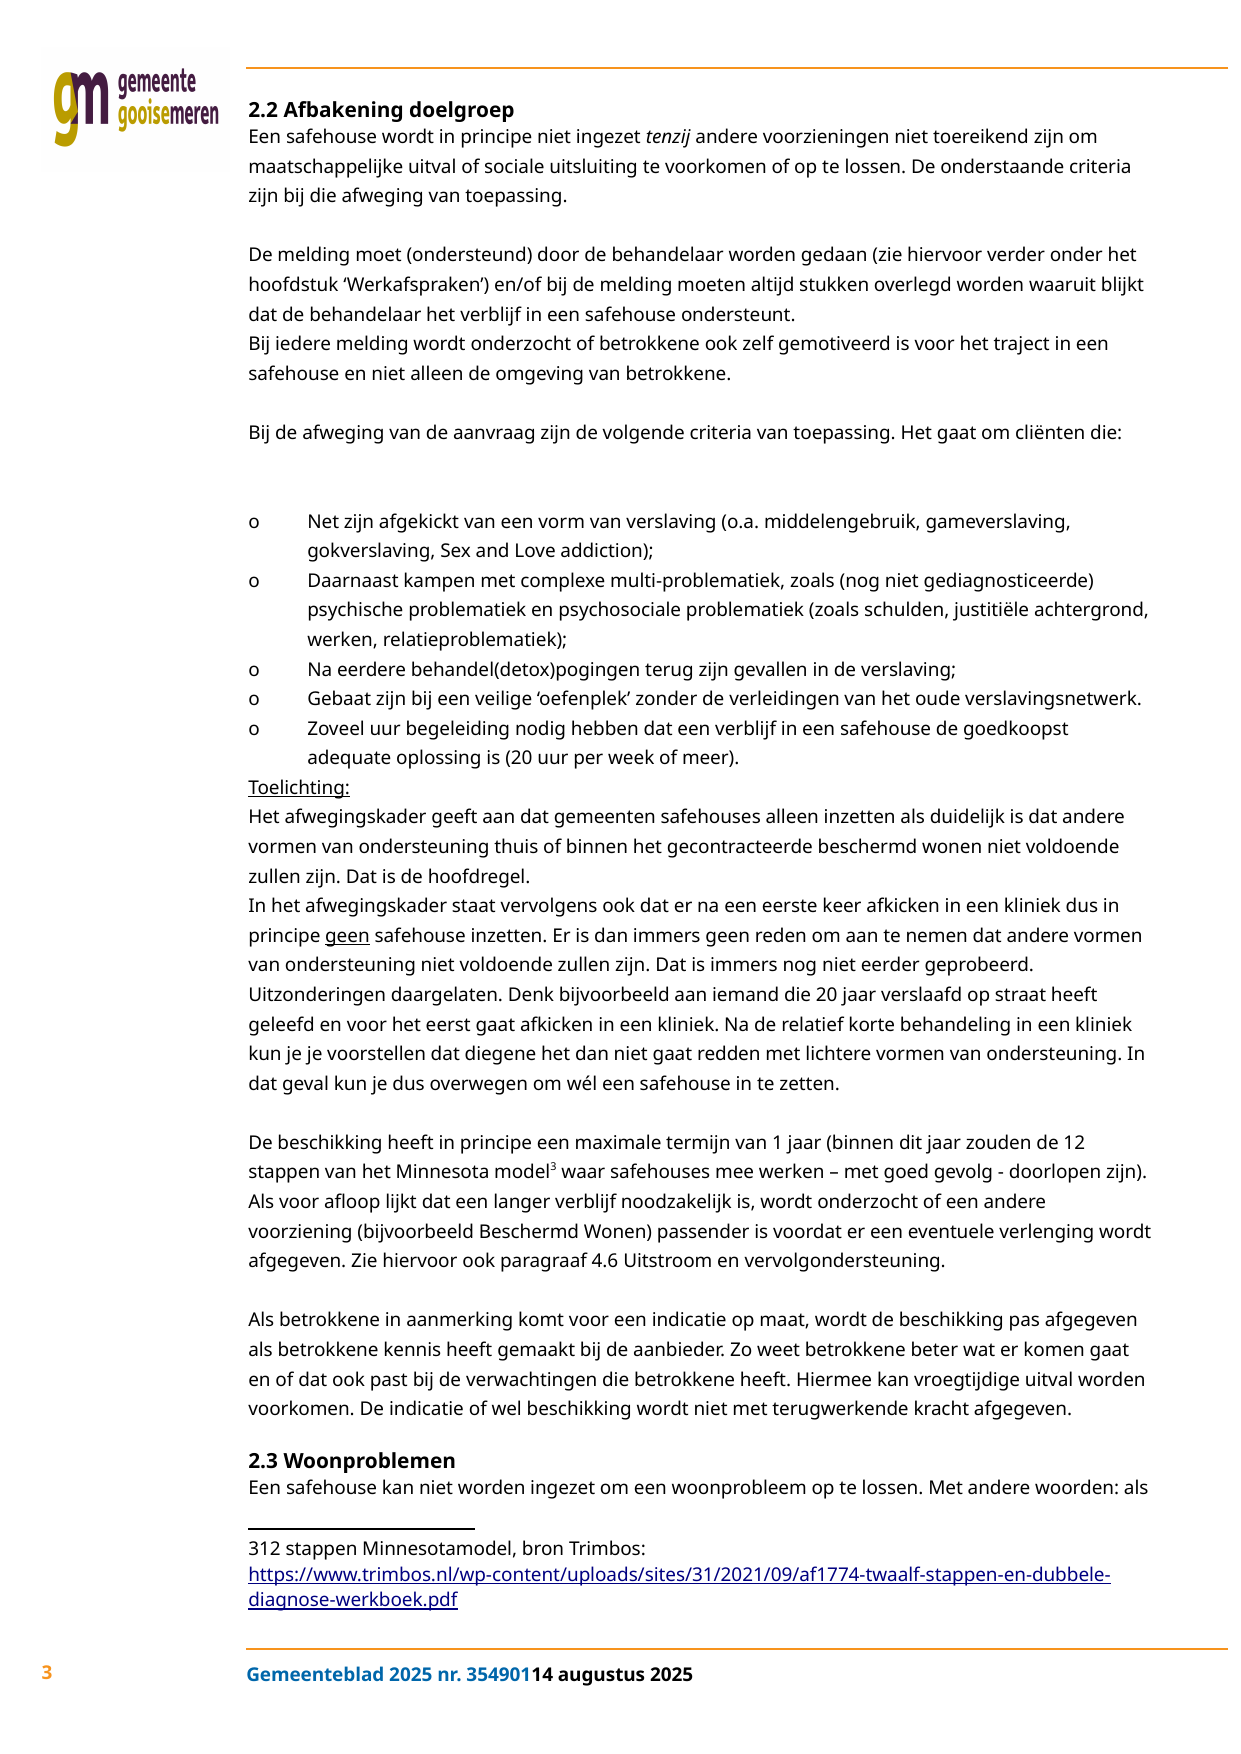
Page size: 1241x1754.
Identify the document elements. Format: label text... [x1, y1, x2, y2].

text Toelichting: [248, 774, 1152, 800]
text Bij iedere melding wordt onderzocht of betrokkene ook zelf gemotiveerd is voor het traject in een safehouse en niet alleen de omgeving van betrokkene. [248, 330, 1152, 386]
text 2.2 Afbakening doelgroep [248, 95, 1152, 123]
list Net zijn afgekickt van een vorm van verslaving (o.a. middelengebruik, gameverslaving, gokverslaving, Sex and Love addiction); [248, 508, 1152, 563]
text Een safehouse wordt in principe niet ingezet tenzij andere voorzieningen niet toereikend zijn om maatschappelijke uitval of sociale uitsluiting te voorkomen of op te lossen. De onderstaande criteria zijn bij die afweging van toepassing. [248, 123, 1152, 208]
text 2.3 Woonproblemen [248, 1446, 1152, 1474]
picture [41, 47, 231, 172]
text Het afwegingskader geeft aan dat gemeenten safehouses alleen inzetten als duidelijk is dat andere vormen van ondersteuning thuis of binnen het gecontracteerde beschermd wonen niet voldoende zullen zijn. Dat is de hoofdregel. [248, 804, 1152, 888]
list Zoveel uur begeleiding nodig hebben dat een verblijf in een safehouse de goedkoopst adequate oplossing is (20 uur per week of meer). [248, 715, 1152, 770]
text Een safehouse kan niet worden ingezet om een woonprobleem op te lossen. Met andere woorden: als [248, 1474, 1152, 1500]
text Als betrokkene in aanmerking komt voor een indicatie op maat, wordt de beschikking pas afgegeven als betrokkene kennis heeft gemaakt bij de aanbieder. Zo weet betrokkene beter wat er komen gaat en of dat ook past bij de verwachtingen die betrokkene heeft. Hiermee kan vroegtijdige uitval worden voorkomen. De indicatie of wel beschikking wordt niet met terugwerkende kracht afgegeven. [248, 1307, 1152, 1421]
list Gebaat zijn bij een veilige ‘oefenplek’ zonder de verleidingen van het oude verslavingsnetwerk. [248, 685, 1152, 711]
text Bij de afweging van de aanvraag zijn de volgende criteria van toepassing. Het gaat om cliënten die: [248, 419, 1152, 445]
text De melding moet (ondersteund) door de behandelaar worden gedaan (zie hiervoor verder onder het hoofdstuk ‘Werkafspraken’) en/of bij de melding moeten altijd stukken overlegd worden waaruit blijkt dat de behandelaar het verblijf in een safehouse ondersteunt. [248, 242, 1152, 326]
list Na eerdere behandel(detox)pogingen terug zijn gevallen in de verslaving; [248, 656, 1152, 681]
text 12 stappen Minnesotamodel, bron Trimbos: https://www.trimbos.nl/wp-content/uploads/sites/31/2021/09/af1774-twaalf-stappen-en-dubbele-diagnose-werkboek.pdf [248, 1535, 1152, 1612]
text De beschikking heeft in principe een maximale termijn van 1 jaar (binnen dit jaar zouden de 12 stappen van het Minnesota model waar safehouses mee werken – met goed gevolg - doorlopen zijn). Als voor afloop lijkt dat een langer verblijf noodzakelijk is, wordt onderzocht of een andere voorziening (bijvoorbeeld Beschermd Wonen) passender is voordat er een eventuele verlenging wordt afgegeven. Zie hiervoor ook paragraaf 4.6 Uitstroom en vervolgondersteuning. [248, 1129, 1152, 1273]
text In het afwegingskader staat vervolgens ook dat er na een eerste keer afkicken in een kliniek dus in principe geen safehouse inzetten. Er is dan immers geen reden om aan te nemen dat andere vormen van ondersteuning niet voldoende zullen zijn. Dat is immers nog niet eerder geprobeerd. Uitzonderingen daargelaten. Denk bijvoorbeeld aan iemand die 20 jaar verslaafd op straat heeft geleefd en voor het eerst gaat afkicken in een kliniek. Na de relatief korte behandeling in een kliniek kun je je voorstellen dat diegene het dan niet gaat redden met lichtere vormen van ondersteuning. In dat geval kun je dus overwegen om wél een safehouse in te zetten. [248, 892, 1152, 1096]
list Daarnaast kampen met complexe multi-problematiek, zoals (nog niet gediagnosticeerde) psychische problematiek en psychosociale problematiek (zoals schulden, justitiële achtergrond, werken, relatieproblematiek); [248, 567, 1152, 652]
